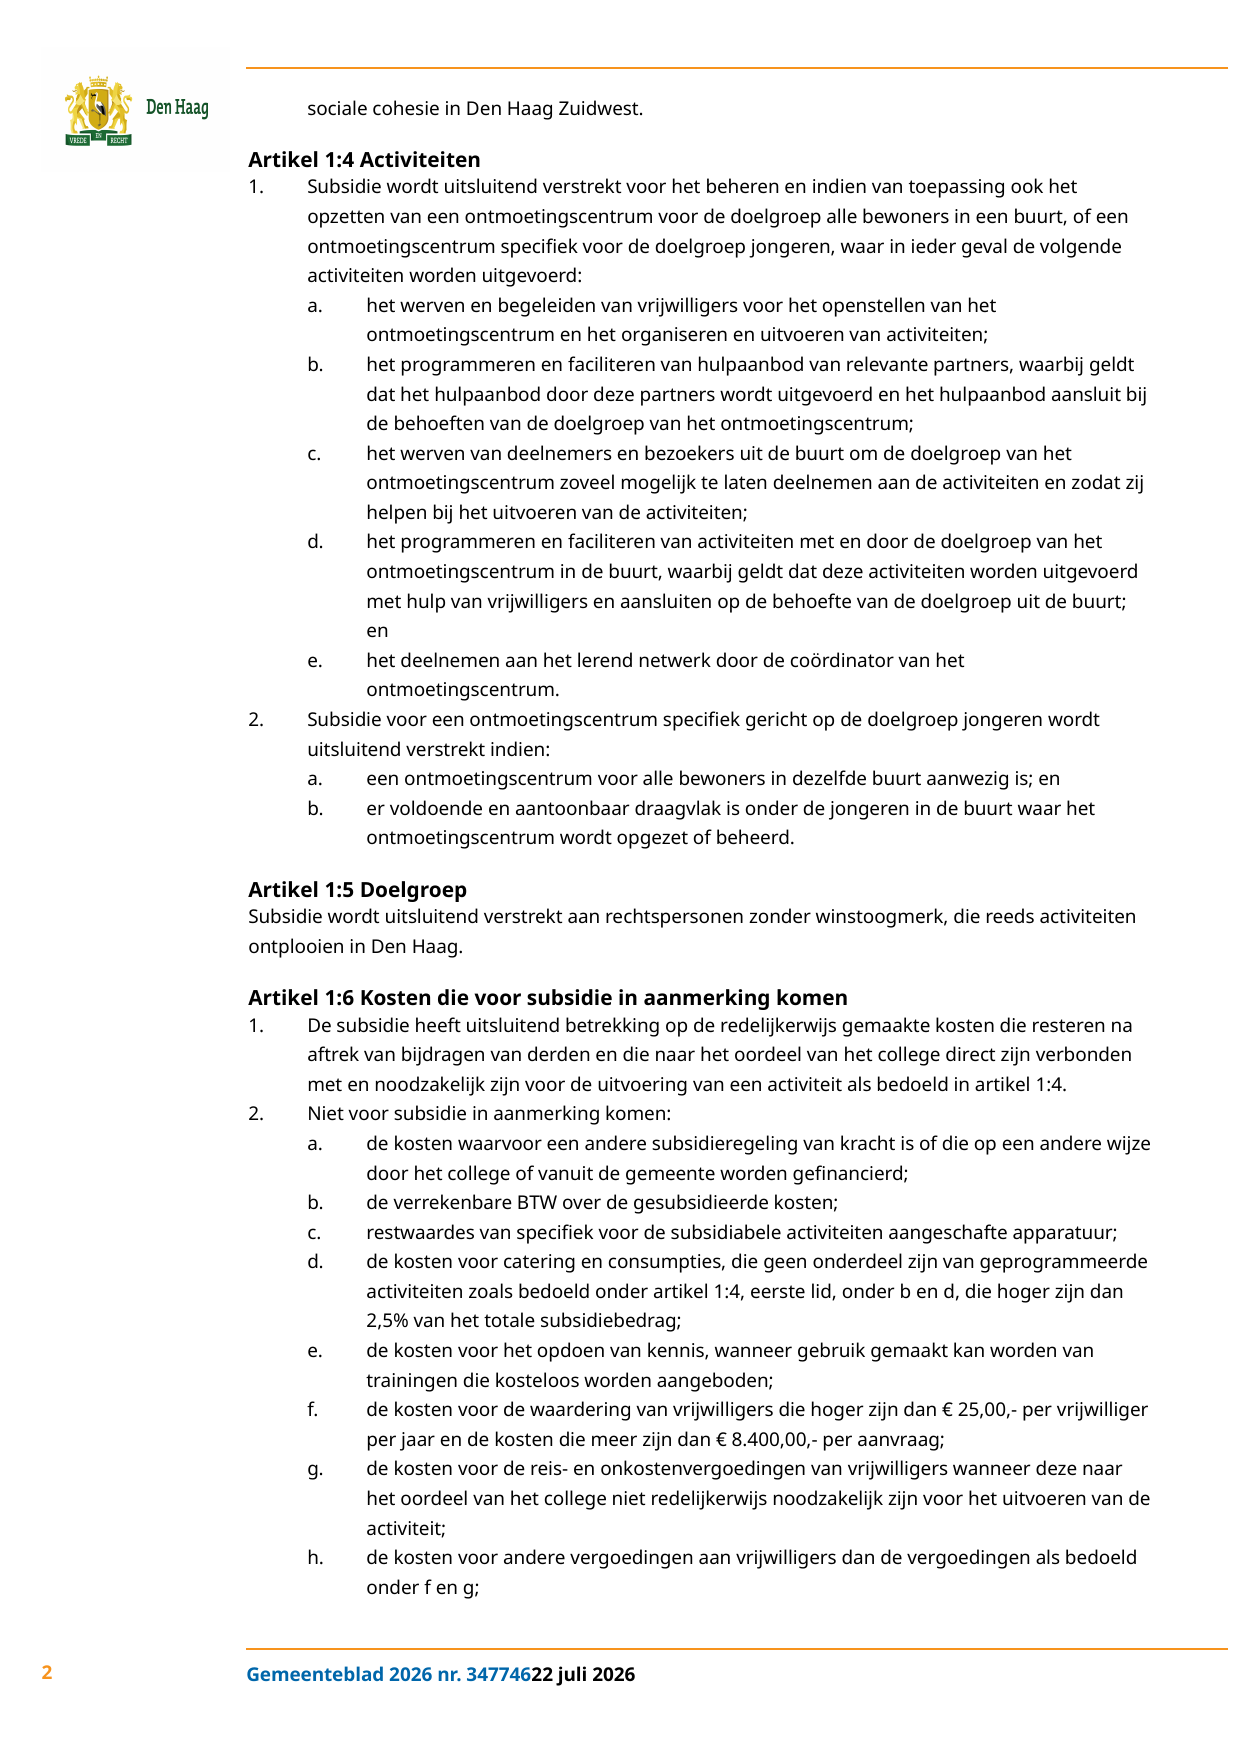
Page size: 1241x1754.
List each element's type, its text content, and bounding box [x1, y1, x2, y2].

list de kosten voor de reis- en onkostenvergoedingen van vrijwilligers wanneer deze naar het oordeel van het college niet redelijkerwijs noodzakelijk zijn voor het uitvoeren van de activiteit; [307, 1456, 1152, 1540]
text Artikel 1:6 Kosten die voor subsidie in aanmerking komen [248, 983, 1152, 1012]
list de verrekenbare BTW over de gesubsidieerde kosten; [307, 1189, 1152, 1215]
list Niet voor subsidie in aanmerking komen: [248, 1101, 1152, 1126]
list Subsidie wordt uitsluitend verstrekt voor het beheren en indien van toepassing ook het opzetten van een ontmoetingscentrum voor de doelgroep alle bewoners in een buurt, of een ontmoetingscentrum specifiek voor de doelgroep jongeren, waar in ieder geval de volgende activiteiten worden uitgevoerd: [248, 174, 1152, 288]
list de kosten voor de waardering van vrijwilligers die hoger zijn dan € 25,00,- per vrijwilliger per jaar en de kosten die meer zijn dan € 8.400,00,- per aanvraag; [307, 1396, 1152, 1452]
list het programmeren en faciliteren van hulpaanbod van relevante partners, waarbij geldt dat het hulpaanbod door deze partners wordt uitgevoerd en het hulpaanbod aansluit bij de behoeften van de doelgroep van het ontmoetingscentrum; [307, 351, 1152, 436]
list het deelnemen aan het lerend netwerk door de coördinator van het ontmoetingscentrum. [307, 647, 1152, 702]
text Artikel 1:5 Doelgroep [248, 875, 1152, 903]
list de kosten voor andere vergoedingen aan vrijwilligers dan de vergoedingen als bedoeld onder f en g; [307, 1544, 1152, 1599]
list het programmeren en faciliteren van activiteiten met en door de doelgroep van het ontmoetingscentrum in de buurt, waarbij geldt dat deze activiteiten worden uitgevoerd met hulp van vrijwilligers en aansluiten op de behoefte van de doelgroep uit de buurt; en [307, 529, 1152, 643]
list er voldoende en aantoonbaar draagvlak is onder de jongeren in de buurt waar het ontmoetingscentrum wordt opgezet of beheerd. [307, 795, 1152, 850]
list sociale cohesie in Den Haag Zuidwest. [248, 95, 1152, 121]
list een ontmoetingscentrum voor alle bewoners in dezelfde buurt aanwezig is; en [307, 765, 1152, 791]
picture [41, 47, 231, 172]
list het werven en begeleiden van vrijwilligers voor het openstellen van het ontmoetingscentrum en het organiseren en uitvoeren van activiteiten; [307, 292, 1152, 347]
list het werven van deelnemers en bezoekers uit de buurt om de doelgroep van het ontmoetingscentrum zoveel mogelijk te laten deelnemen aan de activiteiten en zodat zij helpen bij het uitvoeren van de activiteiten; [307, 440, 1152, 525]
list De subsidie heeft uitsluitend betrekking op de redelijkerwijs gemaakte kosten die resteren na aftrek van bijdragen van derden en die naar het oordeel van het college direct zijn verbonden met en noodzakelijk zijn voor de uitvoering van een activiteit als bedoeld in artikel 1:4. [248, 1012, 1152, 1097]
list de kosten voor catering en consumpties, die geen onderdeel zijn van geprogrammeerde activiteiten zoals bedoeld onder artikel 1:4, eerste lid, onder b en d, die hoger zijn dan 2,5% van het totale subsidiebedrag; [307, 1248, 1152, 1333]
list de kosten waarvoor een andere subsidieregeling van kracht is of die op een andere wijze door het college of vanuit de gemeente worden gefinancierd; [307, 1130, 1152, 1185]
text Subsidie wordt uitsluitend verstrekt aan rechtspersonen zonder winstoogmerk, die reeds activiteiten ontplooien in Den Haag. [248, 903, 1152, 959]
text Artikel 1:4 Activiteiten [248, 145, 1152, 174]
list de kosten voor het opdoen van kennis, wanneer gebruik gemaakt kan worden van trainingen die kosteloos worden aangeboden; [307, 1337, 1152, 1392]
list Subsidie voor een ontmoetingscentrum specifiek gericht op de doelgroep jongeren wordt uitsluitend verstrekt indien: [248, 706, 1152, 761]
list restwaardes van specifiek voor de subsidiabele activiteiten aangeschafte apparatuur; [307, 1219, 1152, 1244]
